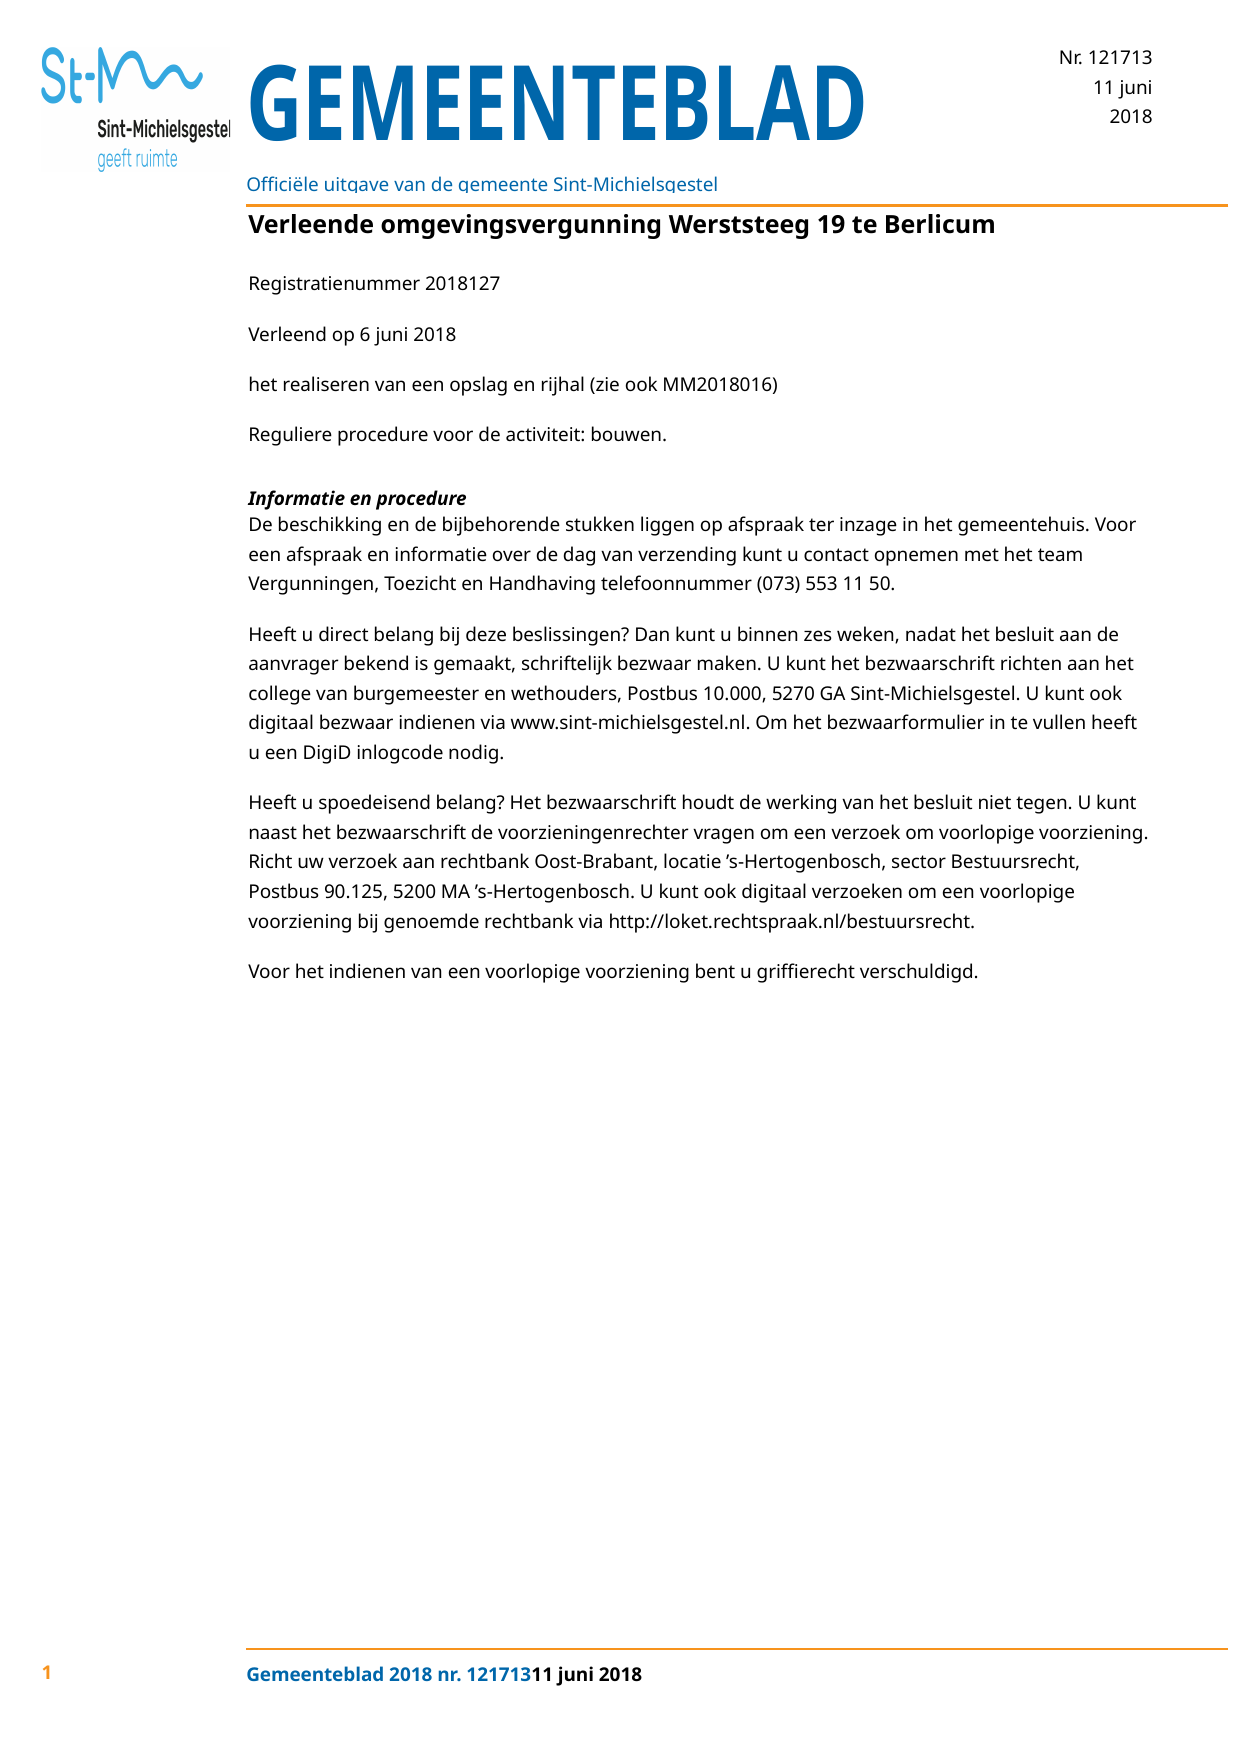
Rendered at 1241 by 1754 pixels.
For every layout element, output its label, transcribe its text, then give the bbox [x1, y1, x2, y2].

text Heeft u spoedeisend belang? Het bezwaarschrift houdt de werking van het besluit niet tegen. U kunt naast het bezwaarschrift de voorzieningenrechter vragen om een verzoek om voorlopige voorziening. Richt uw verzoek aan rechtbank Oost-Brabant, locatie ’s-Hertogenbosch, sector Bestuursrecht, Postbus 90.125, 5200 MA ’s-Hertogenbosch. U kunt ook digitaal verzoeken om een voorlopige voorziening bij genoemde rechtbank via http://loket.rechtspraak.nl/bestuursrecht. [248, 789, 1152, 934]
text De beschikking en de bijbehorende stukken liggen op afspraak ter inzage in het gemeentehuis. Voor een afspraak en informatie over de dag van verzending kunt u contact opnemen met het team Vergunningen, Toezicht en Handhaving telefoonnummer (073) 553 11 50. [248, 511, 1152, 596]
text Reguliere procedure voor de activiteit: bouwen. [248, 422, 1152, 447]
text Verleende omgevingsvergunning Werststeeg 19 te Berlicum [248, 207, 1152, 241]
picture [41, 47, 231, 172]
text Informatie en procedure [248, 486, 1152, 511]
text Voor het indienen van een voorlopige voorziening bent u griffierecht verschuldigd. [248, 958, 1152, 984]
text het realiseren van een opslag en rijhal (zie ook MM2018016) [248, 371, 1152, 397]
text Verleend op 6 juni 2018 [248, 321, 1152, 346]
text Heeft u direct belang bij deze beslissingen? Dan kunt u binnen zes weken, nadat het besluit aan de aanvrager bekend is gemaakt, schriftelijk bezwaar maken. U kunt het bezwaarschrift richten aan het college van burgemeester en wethouders, Postbus 10.000, 5270 GA Sint-Michielsgestel. U kunt ook digitaal bezwaar indienen via www.sint-michielsgestel.nl. Om het bezwaarformulier in te vullen heeft u een DigiD inlogcode nodig. [248, 621, 1152, 765]
text Registratienummer 2018127 [248, 270, 1152, 296]
